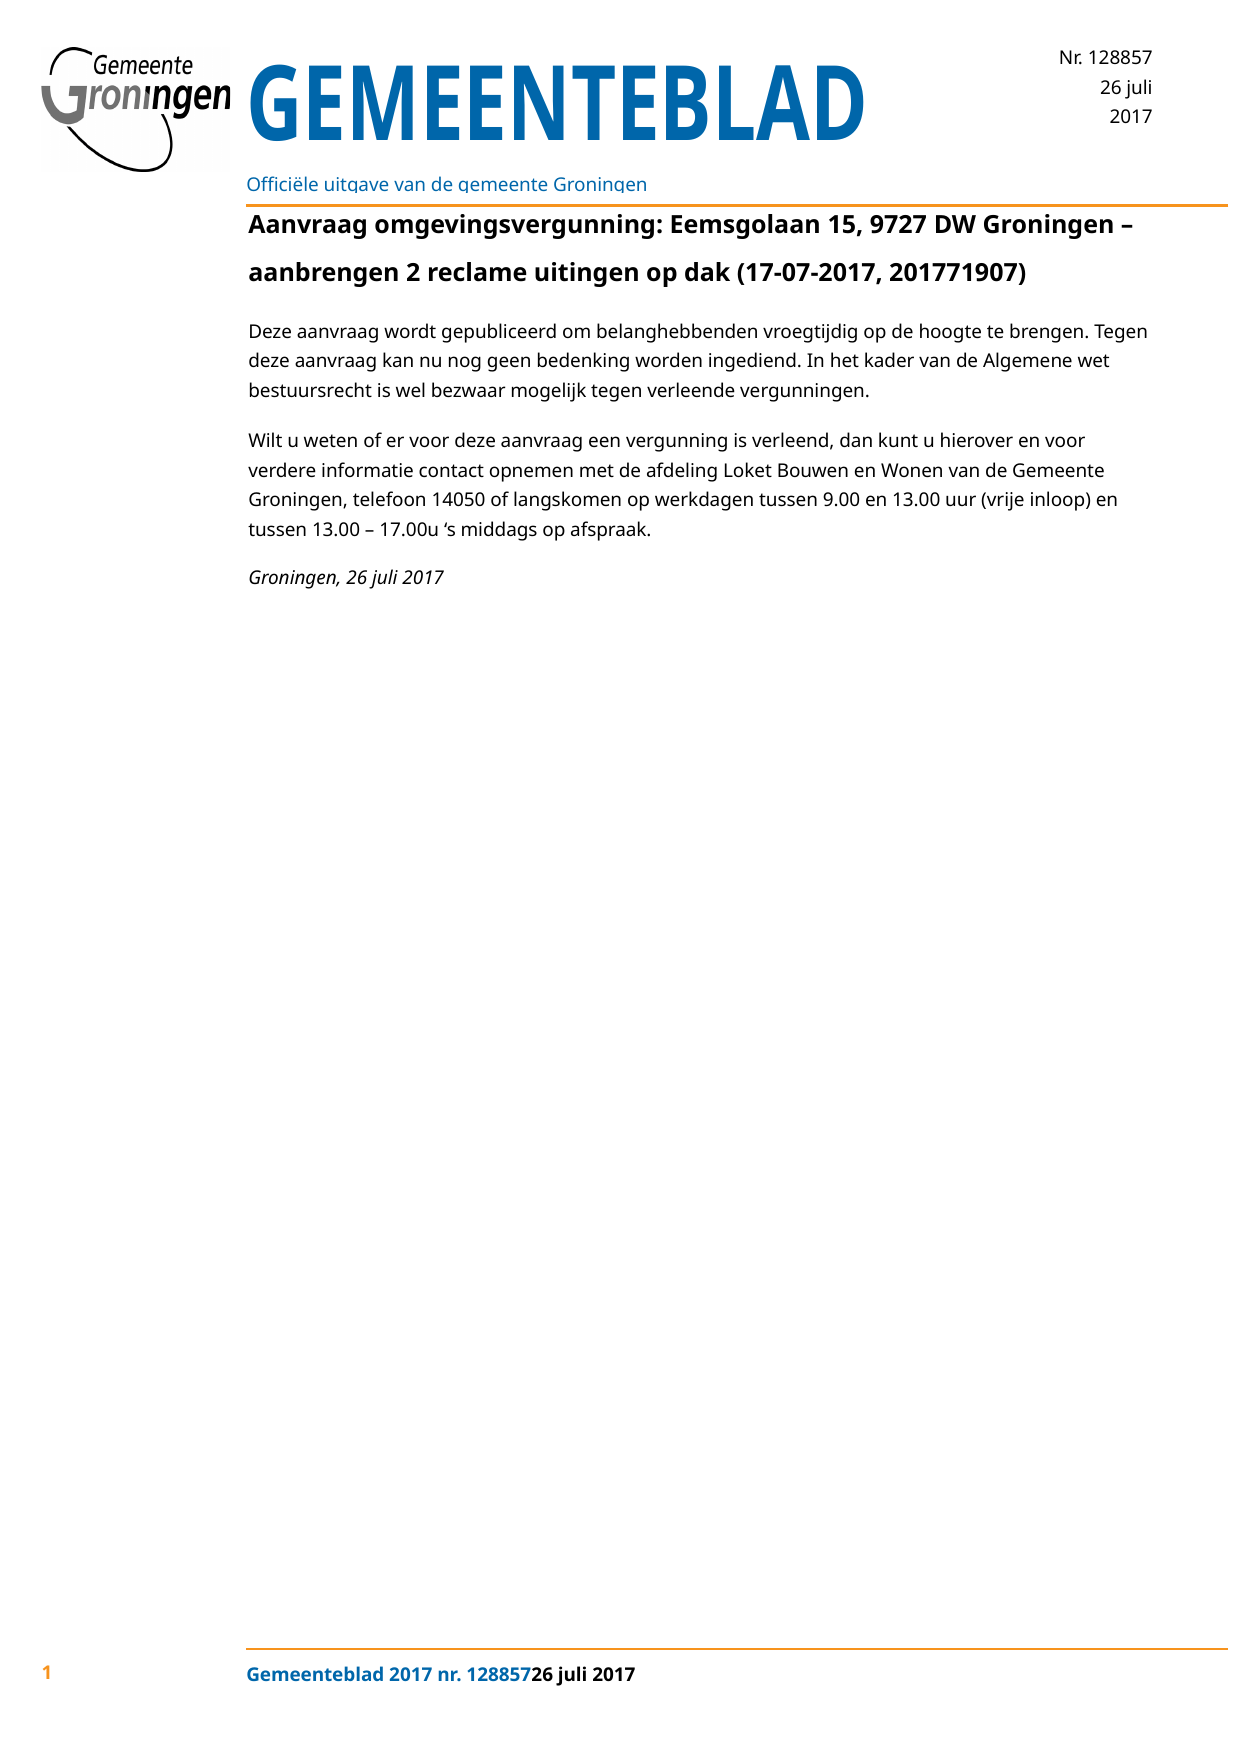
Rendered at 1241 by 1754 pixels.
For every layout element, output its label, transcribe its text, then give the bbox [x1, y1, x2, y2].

text Wilt u weten of er voor deze aanvraag een vergunning is verleend, dan kunt u hierover en voor verdere informatie contact opnemen met de afdeling Loket Bouwen en Wonen van de Gemeente Groningen, telefoon 14050 of langskomen op werkdagen tussen 9.00 en 13.00 uur (vrije inloop) en tussen 13.00 – 17.00u ‘s middags op afspraak. [248, 427, 1152, 542]
picture [41, 47, 231, 172]
text Deze aanvraag wordt gepubliceerd om belanghebbenden vroegtijdig op de hoogte te brengen. Tegen deze aanvraag kan nu nog geen bedenking worden ingediend. In het kader van de Algemene wet bestuursrecht is wel bezwaar mogelijk tegen verleende vergunningen. [248, 318, 1152, 403]
text Aanvraag omgevingsvergunning: Eemsgolaan 15, 9727 DW Groningen – aanbrengen 2 reclame uitingen op dak (17-07-2017, 201771907) [248, 207, 1152, 288]
text Groningen, 26 juli 2017 [248, 564, 1152, 590]
